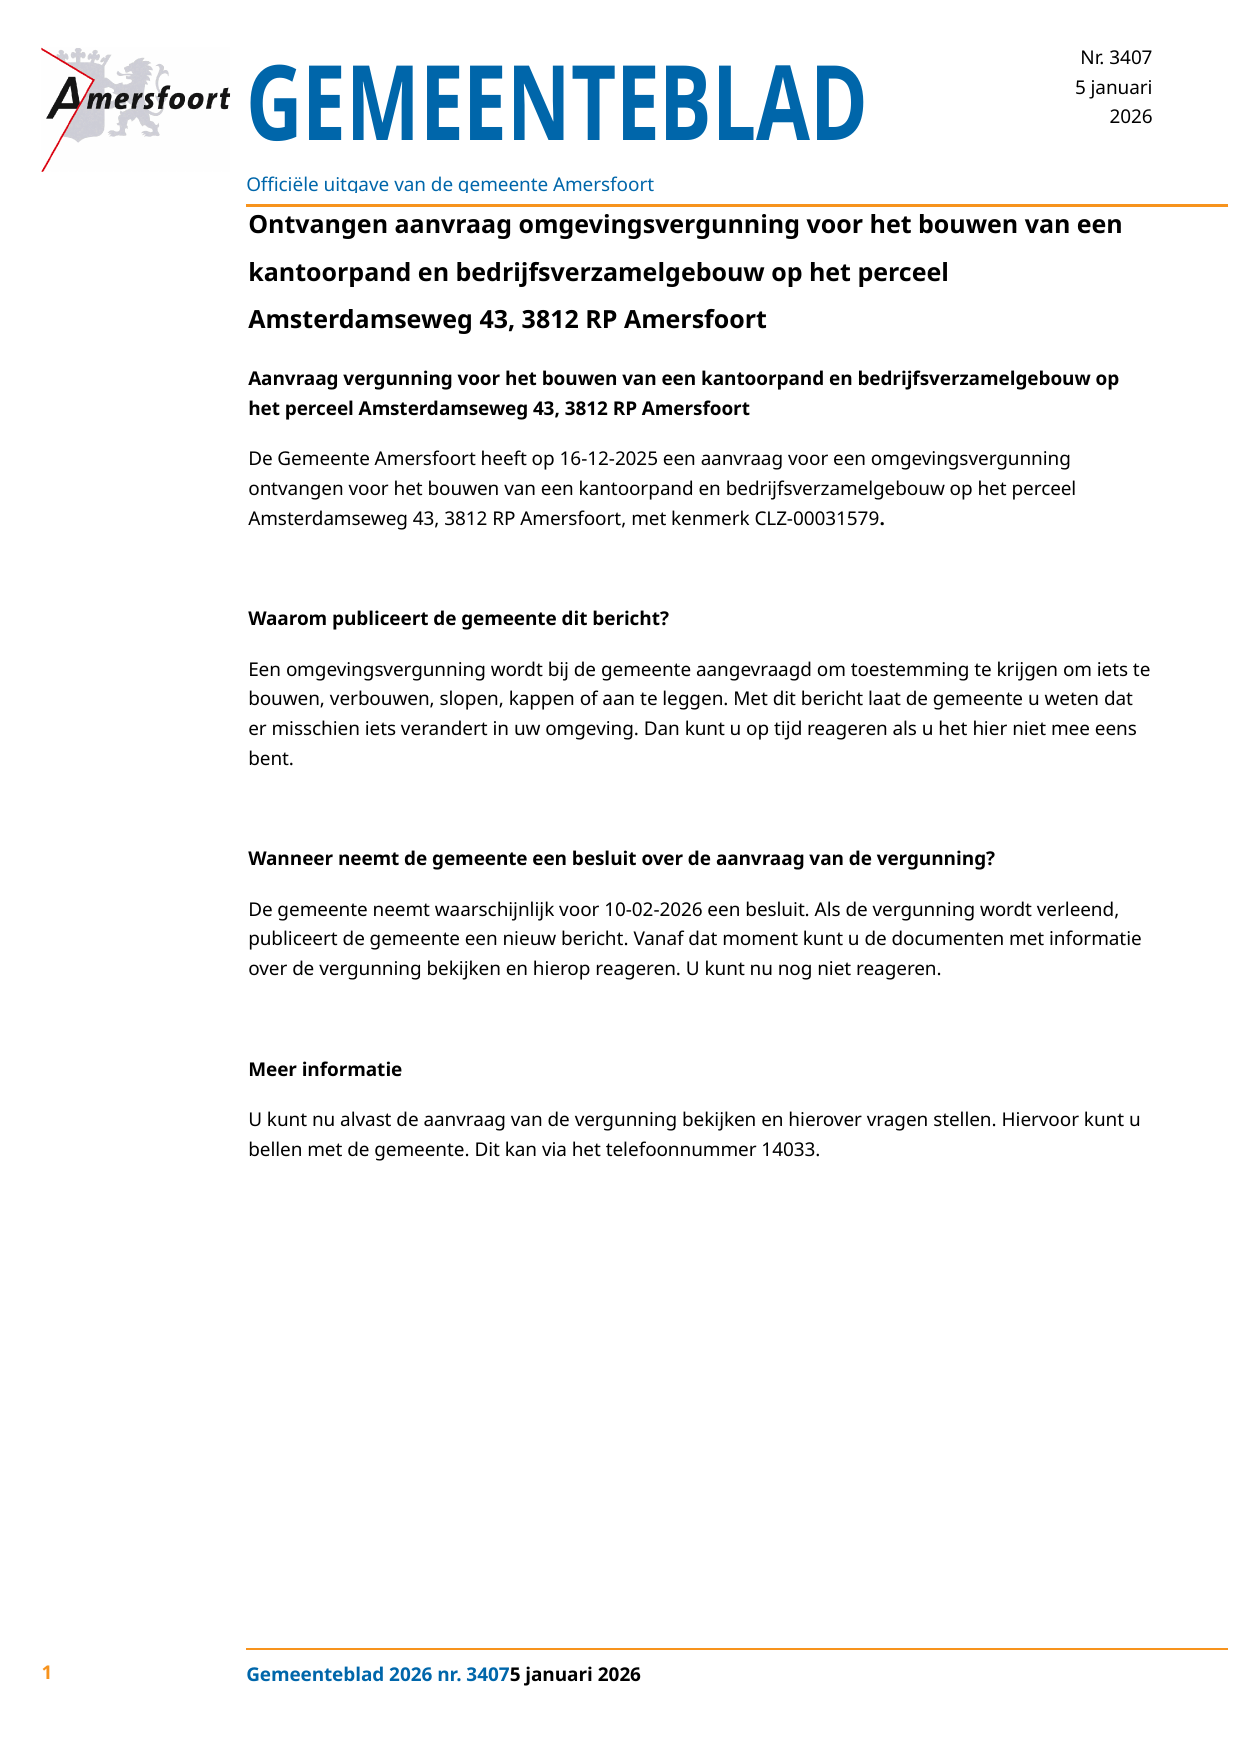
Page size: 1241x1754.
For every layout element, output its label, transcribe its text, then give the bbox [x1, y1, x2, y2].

picture [41, 47, 231, 172]
text Ontvangen aanvraag omgevingsvergunning voor het bouwen van een kantoorpand en bedrijfsverzamelgebouw op het perceel Amsterdamseweg 43, 3812 RP Amersfoort [248, 207, 1152, 336]
text Waarom publiceert de gemeente dit bericht? [248, 606, 1152, 631]
text Wanneer neemt de gemeente een besluit over de aanvraag van de vergunning? [248, 846, 1152, 871]
text Een omgevingsvergunning wordt bij de gemeente aangevraagd om toestemming te krijgen om iets te bouwen, verbouwen, slopen, kappen of aan te leggen. Met dit bericht laat de gemeente u weten dat er misschien iets verandert in uw omgeving. Dan kunt u op tijd reageren als u het hier niet mee eens bent. [248, 656, 1152, 770]
text De Gemeente Amersfoort heeft op 16-12-2025 een aanvraag voor een omgevingsvergunning ontvangen voor het bouwen van een kantoorpand en bedrijfsverzamelgebouw op het perceel Amsterdamseweg 43, 3812 RP Amersfoort, met kenmerk CLZ-00031579. [248, 446, 1152, 530]
text Meer informatie [248, 1056, 1152, 1082]
text Aanvraag vergunning voor het bouwen van een kantoorpand en bedrijfsverzamelgebouw op het perceel Amsterdamseweg 43, 3812 RP Amersfoort [248, 366, 1152, 421]
text De gemeente neemt waarschijnlijk voor 10-02-2026 een besluit. Als de vergunning wordt verleend, publiceert de gemeente een nieuw bericht. Vanaf dat moment kunt u de documenten met informatie over de vergunning bekijken en hierop reageren. U kunt nu nog niet reageren. [248, 896, 1152, 981]
text U kunt nu alvast de aanvraag van de vergunning bekijken en hierover vragen stellen. Hiervoor kunt u bellen met de gemeente. Dit kan via het telefoonnummer 14033. [248, 1106, 1152, 1162]
